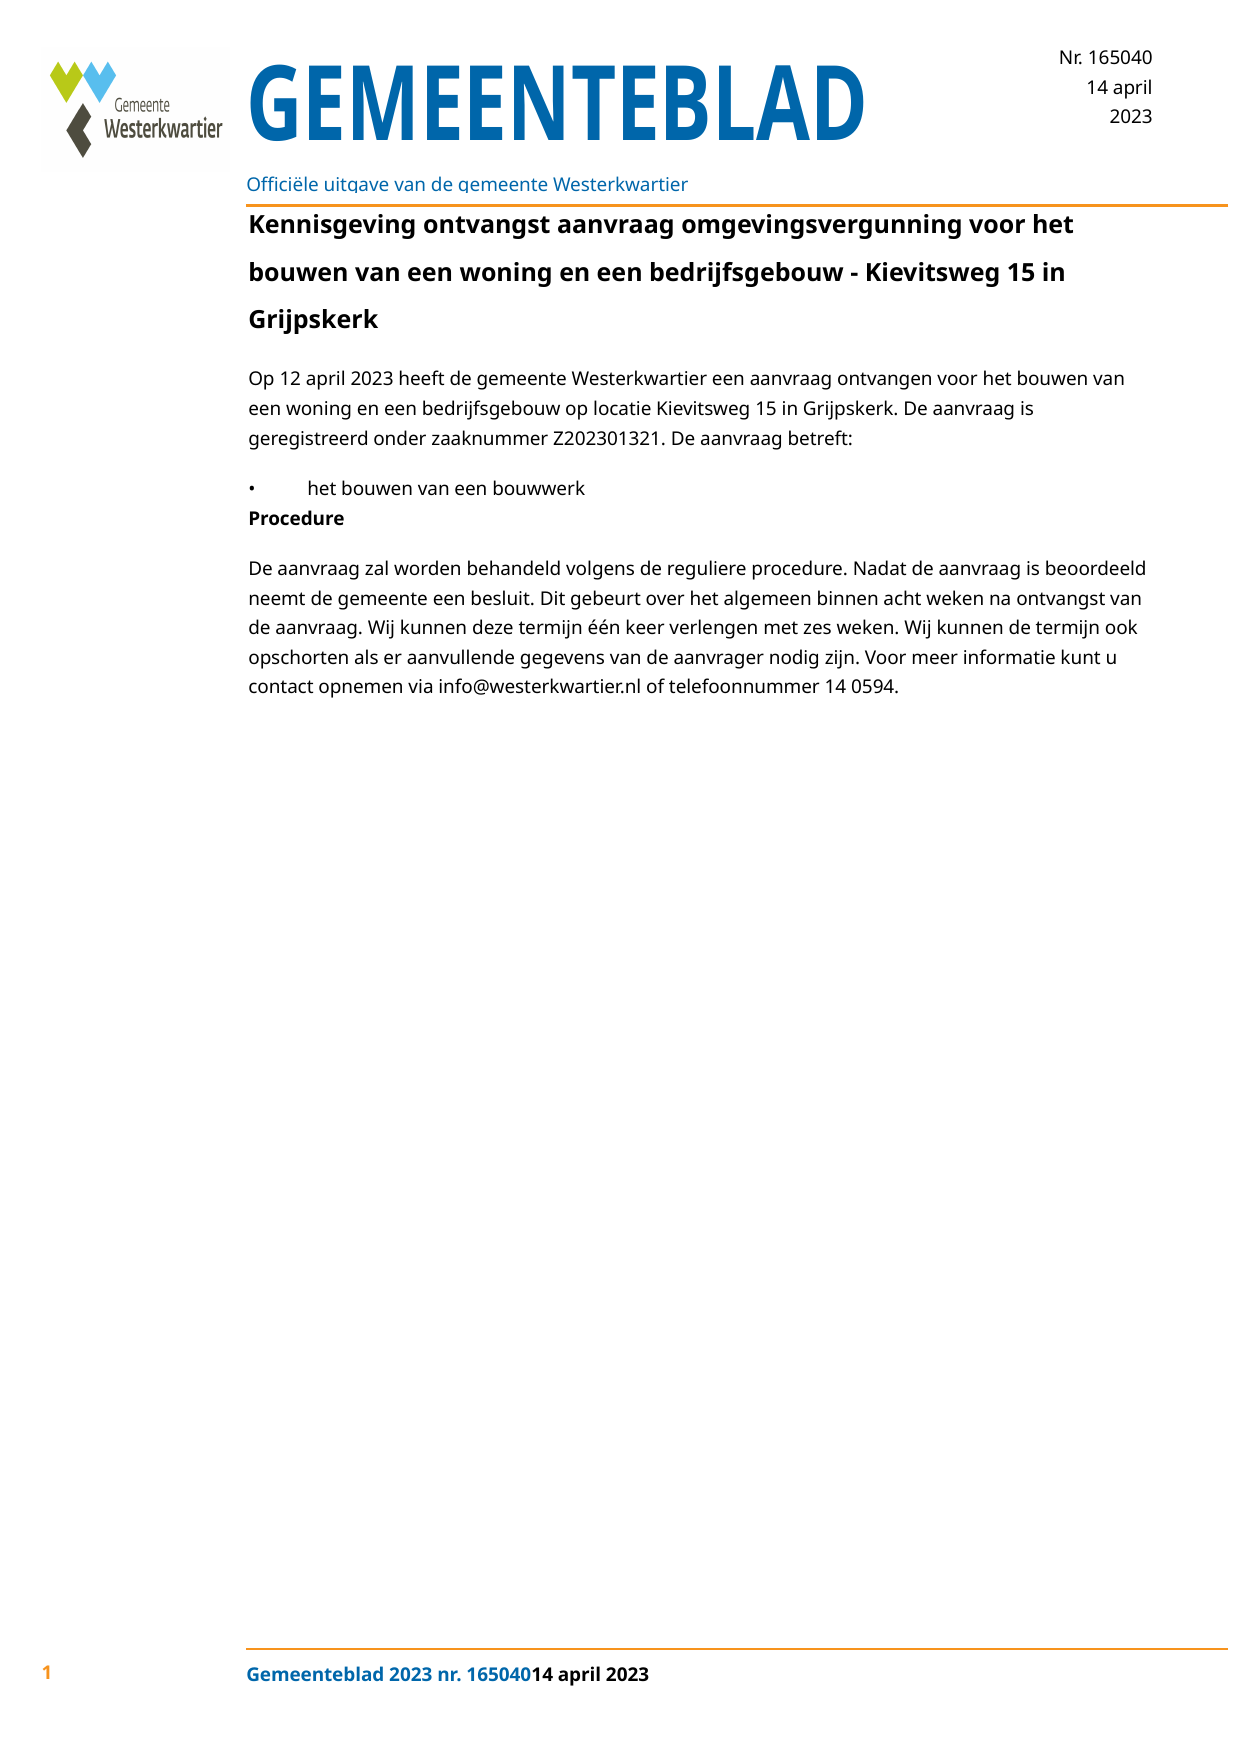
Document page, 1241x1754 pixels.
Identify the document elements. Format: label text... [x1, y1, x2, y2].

text Op 12 april 2023 heeft de gemeente Westerkwartier een aanvraag ontvangen voor het bouwen van een woning en een bedrijfsgebouw op locatie Kievitsweg 15 in Grijpskerk. De aanvraag is geregistreerd onder zaaknummer Z202301321. De aanvraag betreft: [248, 366, 1152, 450]
text De aanvraag zal worden behandeld volgens de reguliere procedure. Nadat de aanvraag is beoordeeld neemt de gemeente een besluit. Dit gebeurt over het algemeen binnen acht weken na ontvangst van de aanvraag. Wij kunnen deze termijn één keer verlengen met zes weken. Wij kunnen de termijn ook opschorten als er aanvullende gegevens van de aanvrager nodig zijn. Voor meer informatie kunt u contact opnemen via info@westerkwartier.nl of telefoonnummer 14 0594. [248, 555, 1152, 699]
text Procedure [248, 505, 1152, 530]
picture [41, 47, 231, 172]
list het bouwen van een bouwwerk [248, 475, 1152, 501]
text Kennisgeving ontvangst aanvraag omgevingsvergunning voor het bouwen van een woning en een bedrijfsgebouw - Kievitsweg 15 in Grijpskerk [248, 207, 1152, 336]
